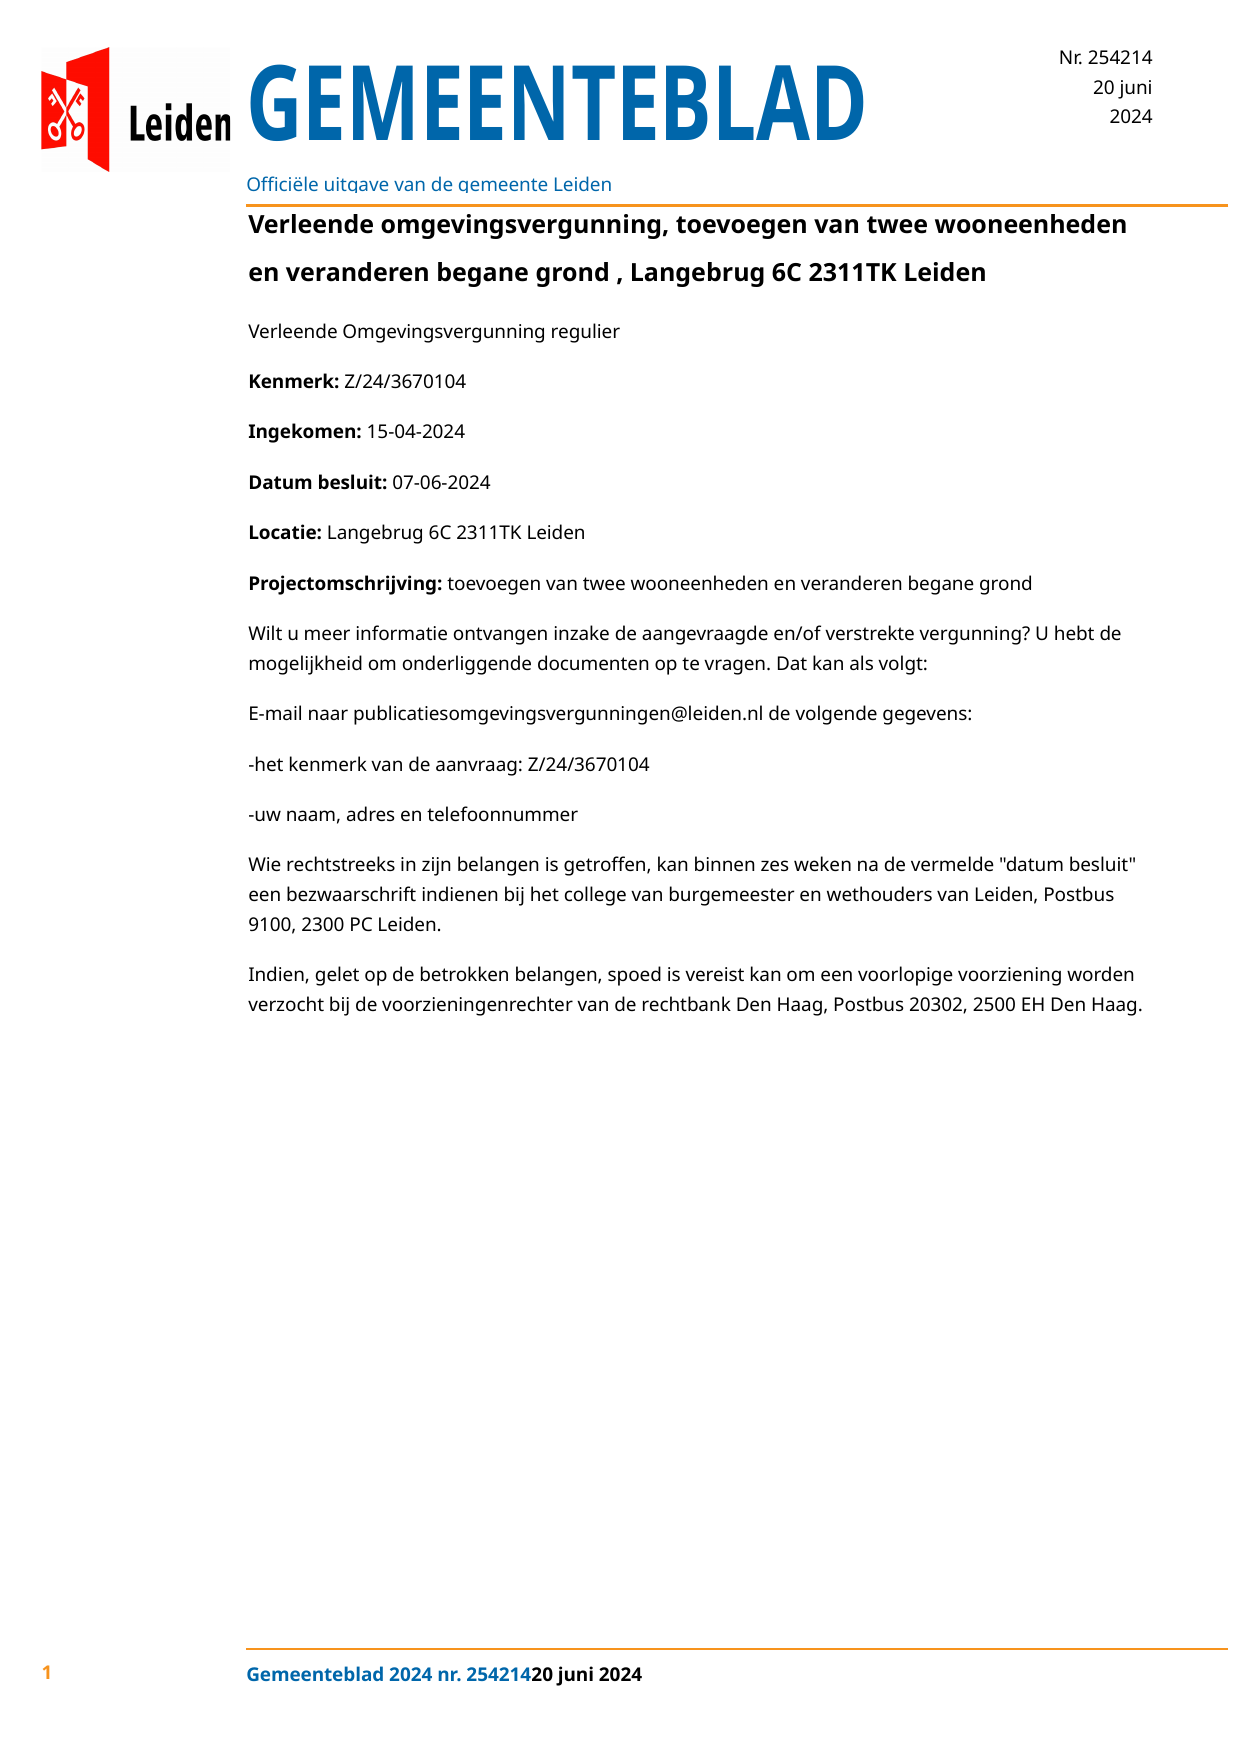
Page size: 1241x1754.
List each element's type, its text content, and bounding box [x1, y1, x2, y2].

text Verleende omgevingsvergunning, toevoegen van twee wooneenheden en veranderen begane grond , Langebrug 6C 2311TK Leiden [248, 207, 1152, 288]
text -uw naam, adres en telefoonnummer [248, 801, 1152, 827]
picture [41, 47, 231, 172]
text Locatie: Langebrug 6C 2311TK Leiden [248, 519, 1152, 545]
text Ingekomen: 15-04-2024 [248, 419, 1152, 444]
text Datum besluit: 07-06-2024 [248, 469, 1152, 495]
text Verleende Omgevingsvergunning regulier [248, 318, 1152, 344]
text Indien, gelet op de betrokken belangen, spoed is vereist kan om een voorlopige voorziening worden verzocht bij de voorzieningenrechter van de rechtbank Den Haag, Postbus 20302, 2500 EH Den Haag. [248, 961, 1152, 1017]
text Projectomschrijving: toevoegen van twee wooneenheden en veranderen begane grond [248, 570, 1152, 596]
text Wie rechtstreeks in zijn belangen is getroffen, kan binnen zes weken na de vermelde "datum besluit" een bezwaarschrift indienen bij het college van burgemeester en wethouders van Leiden, Postbus 9100, 2300 PC Leiden. [248, 852, 1152, 937]
text -het kenmerk van de aanvraag: Z/24/3670104 [248, 751, 1152, 777]
text Wilt u meer informatie ontvangen inzake de aangevraagde en/of verstrekte vergunning? U hebt de mogelijkheid om onderliggende documenten op te vragen. Dat kan als volgt: [248, 620, 1152, 676]
text Kenmerk: Z/24/3670104 [248, 368, 1152, 394]
text E-mail naar publicatiesomgevingsvergunningen@leiden.nl de volgende gegevens: [248, 700, 1152, 726]
